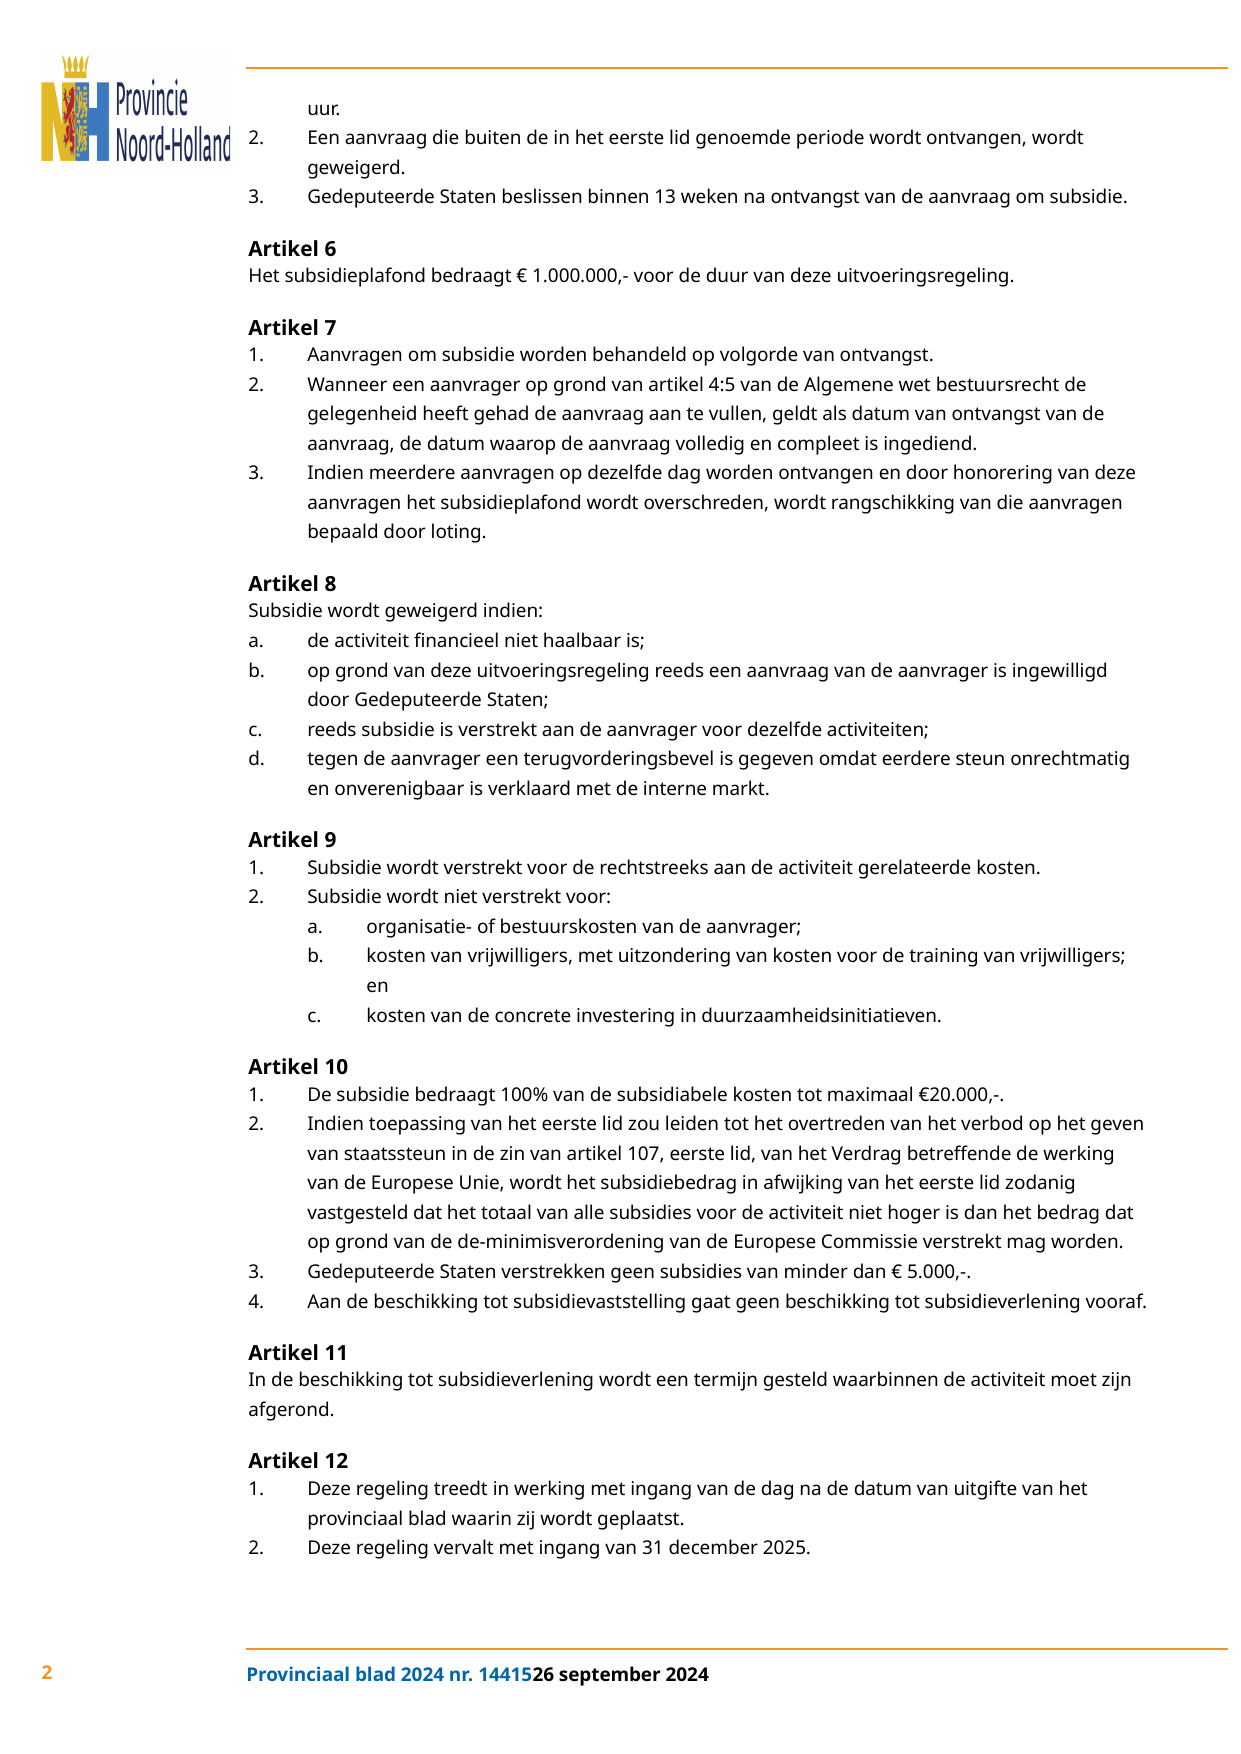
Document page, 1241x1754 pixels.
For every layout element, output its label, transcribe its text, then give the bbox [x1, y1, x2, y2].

list Gedeputeerde Staten verstrekken geen subsidies van minder dan € 5.000,-. [248, 1258, 1152, 1284]
text Artikel 12 [248, 1447, 1152, 1475]
list Indien meerdere aanvragen op dezelfde dag worden ontvangen en door honorering van deze aanvragen het subsidieplafond wordt overschreden, wordt rangschikking van die aanvragen bepaald door loting. [248, 459, 1152, 544]
list reeds subsidie is verstrekt aan de aanvrager voor dezelfde activiteiten; [248, 716, 1152, 742]
list Wanneer een aanvrager op grond van artikel 4:5 van de Algemene wet bestuursrecht de gelegenheid heeft gehad de aanvraag aan te vullen, geldt als datum van ontvangst van de aanvraag, de datum waarop de aanvraag volledig en compleet is ingediend. [248, 371, 1152, 456]
list Aanvragen om subsidie worden behandeld op volgorde van ontvangst. [248, 341, 1152, 367]
list Deze regeling vervalt met ingang van 31 december 2025. [248, 1534, 1152, 1560]
list uur. [248, 95, 1152, 121]
list tegen de aanvrager een terugvorderingsbevel is gegeven omdat eerdere steun onrechtmatig en onverenigbaar is verklaard met de interne markt. [248, 746, 1152, 801]
list Deze regeling treedt in werking met ingang van de dag na de datum van uitgifte van het provinciaal blad waarin zij wordt geplaatst. [248, 1475, 1152, 1530]
list kosten van vrijwilligers, met uitzondering van kosten voor de training van vrijwilligers; en [307, 943, 1152, 998]
list op grond van deze uitvoeringsregeling reeds een aanvraag van de aanvrager is ingewilligd door Gedeputeerde Staten; [248, 657, 1152, 712]
list organisatie- of bestuurskosten van de aanvrager; [307, 913, 1152, 939]
list Indien toepassing van het eerste lid zou leiden tot het overtreden van het verbod op het geven van staatssteun in de zin van artikel 107, eerste lid, van het Verdrag betreffende de werking van de Europese Unie, wordt het subsidiebedrag in afwijking van het eerste lid zodanig vastgesteld dat het totaal van alle subsidies voor de activiteit niet hoger is dan het bedrag dat op grond van de de-minimisverordening van de Europese Commissie verstrekt mag worden. [248, 1110, 1152, 1254]
text Artikel 7 [248, 313, 1152, 341]
list de activiteit financieel niet haalbaar is; [248, 627, 1152, 653]
list Subsidie wordt niet verstrekt voor: [248, 883, 1152, 909]
list Aan de beschikking tot subsidievaststelling gaat geen beschikking tot subsidieverlening vooraf. [248, 1288, 1152, 1313]
list De subsidie bedraagt 100% van de subsidiabele kosten tot maximaal €20.000,-. [248, 1081, 1152, 1106]
list Een aanvraag die buiten de in het eerste lid genoemde periode wordt ontvangen, wordt geweigerd. [248, 124, 1152, 180]
list Gedeputeerde Staten beslissen binnen 13 weken na ontvangst van de aanvraag om subsidie. [248, 183, 1152, 209]
picture [41, 47, 231, 172]
list kosten van de concrete investering in duurzaamheidsinitiatieven. [307, 1002, 1152, 1028]
text Artikel 9 [248, 826, 1152, 854]
text Artikel 6 [248, 234, 1152, 262]
text Artikel 8 [248, 569, 1152, 598]
text Artikel 11 [248, 1338, 1152, 1367]
text Subsidie wordt geweigerd indien: [248, 598, 1152, 623]
list Subsidie wordt verstrekt voor de rechtstreeks aan de activiteit gerelateerde kosten. [248, 854, 1152, 880]
text Artikel 10 [248, 1052, 1152, 1081]
text In de beschikking tot subsidieverlening wordt een termijn gesteld waarbinnen de activiteit moet zijn afgerond. [248, 1367, 1152, 1422]
text Het subsidieplafond bedraagt € 1.000.000,- voor de duur van deze uitvoeringsregeling. [248, 262, 1152, 288]
